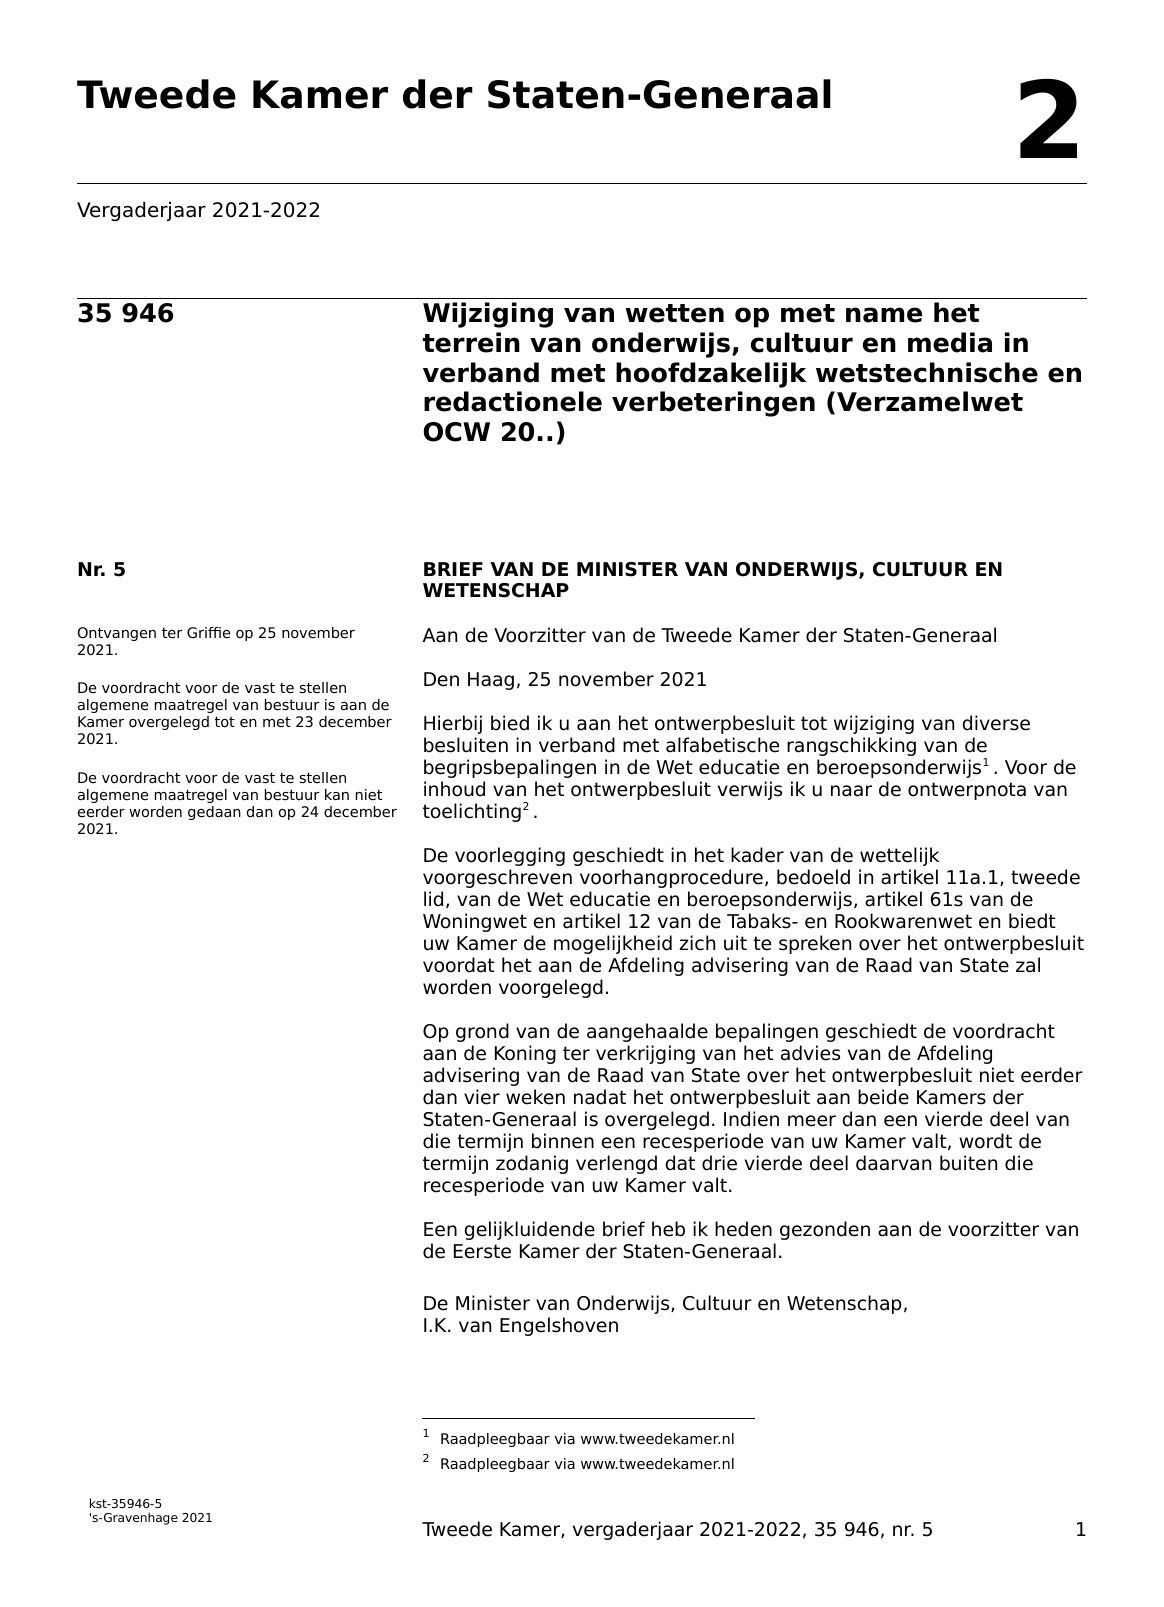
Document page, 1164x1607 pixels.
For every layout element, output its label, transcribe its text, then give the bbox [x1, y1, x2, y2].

table_cell Vergaderjaar 2021-2022 [77, 184, 1087, 298]
text Raadpleegbaar via www.tweedekamer.nl [422, 1452, 1087, 1474]
subtitle 35 946 Wijziging van wetten op met name het terrein van onderwijs, cultuur en media in verband met hoofdzakelijk wetstechnische en redactionele verbeteringen (Verzamelwet OCW 20..) [77, 299, 1087, 447]
text De voorlegging geschiedt in het kader van de wettelijk voorgeschreven voorhangprocedure, bedoeld in artikel 11a.1, tweede lid, van de Wet educatie en beroepsonderwijs, artikel 61s van de Woningwet en artikel 12 van de Tabaks- en Rookwarenwet en biedt uw Kamer de mogelijkheid zich uit te spreken over het ontwerpbesluit voordat het aan de Afdeling advisering van de Raad van State zal worden voorgelegd. [422, 845, 1087, 999]
text Den Haag, 25 november 2021 [422, 669, 1087, 691]
text Ontvangen ter Griffie op 25 november 2021. [77, 624, 399, 658]
table_header 2 [886, 59, 1087, 183]
text [77, 658, 399, 681]
text Aan de Voorzitter van de Tweede Kamer der Staten-Generaal [422, 624, 1087, 647]
text kst-35946-5 [88, 1497, 323, 1511]
text Een gelijkluidende brief heb ik heden gezonden aan de voorzitter van de Eerste Kamer der Staten-Generaal. [422, 1219, 1087, 1263]
text De voordracht voor de vast te stellen algemene maatregel van bestuur kan niet eerder worden gedaan dan op 24 december 2021. [77, 770, 399, 838]
text 's-Gravenhage 2021 [88, 1511, 323, 1525]
text Raadpleegbaar via www.tweedekamer.nl [422, 1427, 1087, 1449]
subtitle Nr. 5 BRIEF VAN DE MINISTER VAN ONDERWIJS, CULTUUR EN WETENSCHAP [77, 558, 1087, 602]
text De voordracht voor de vast te stellen algemene maatregel van bestuur is aan de Kamer overgelegd tot en met 23 december 2021. [77, 681, 399, 748]
text [77, 748, 399, 770]
text De Minister van Onderwijs, Cultuur en Wetenschap, I.K. van Engelshoven [422, 1293, 1087, 1337]
text Op grond van de aangehaalde bepalingen geschiedt de voordracht aan de Koning ter verkrijging van het advies van de Afdeling advisering van de Raad van State over het ontwerpbesluit niet eerder dan vier weken nadat het ontwerpbesluit aan beide Kamers der Staten-Generaal is overgelegd. Indien meer dan een vierde deel van die termijn binnen een recesperiode van uw Kamer valt, wordt de termijn zodanig verlengd dat drie vierde deel daarvan buiten die recesperiode van uw Kamer valt. [422, 1021, 1087, 1197]
text Hierbij bied ik u aan het ontwerpbesluit tot wijziging van diverse besluiten in verband met alfabetische rangschikking van de begripsbepalingen in de Wet educatie en beroepsonderwijs. Voor de inhoud van het ontwerpbesluit verwijs ik u naar de ontwerpnota van toelichting. [422, 713, 1087, 823]
table_header Tweede Kamer der Staten-Generaal [77, 59, 886, 183]
